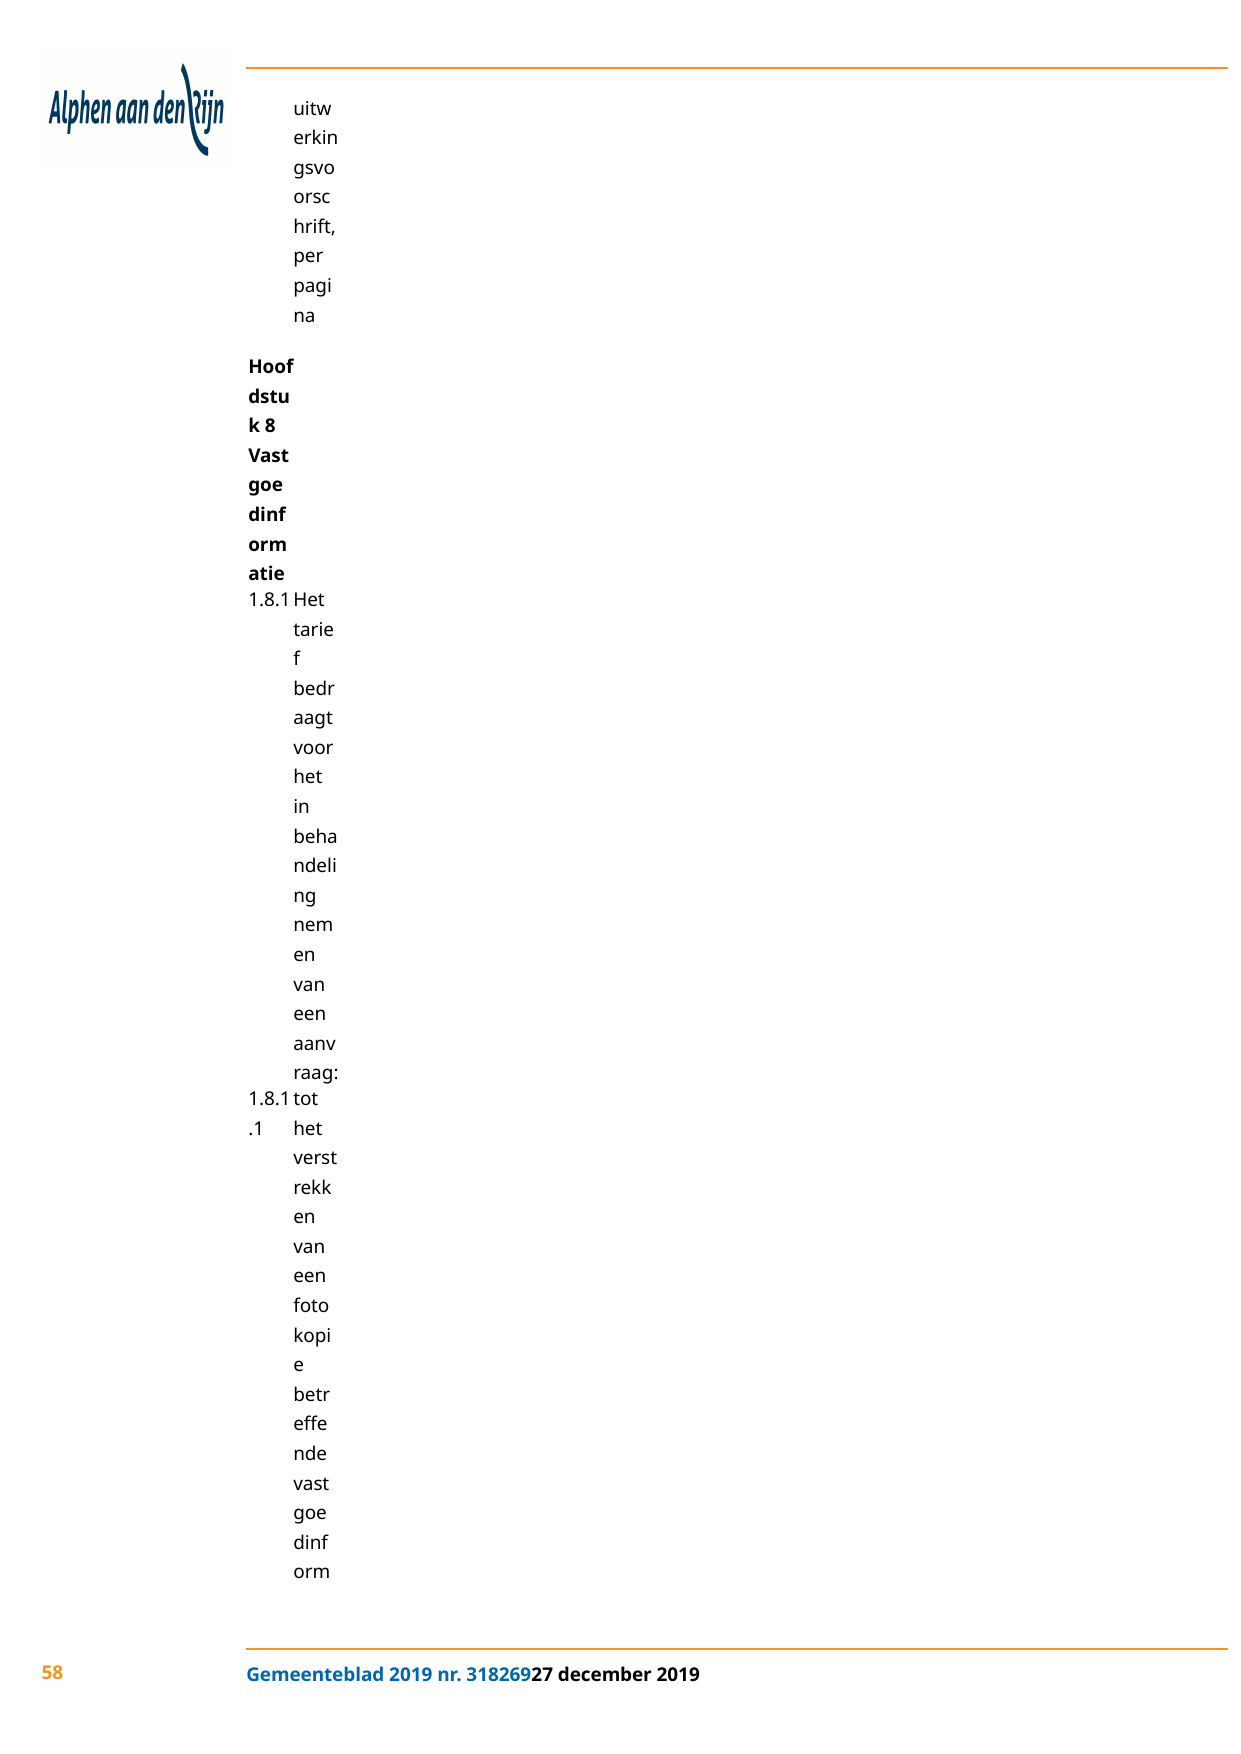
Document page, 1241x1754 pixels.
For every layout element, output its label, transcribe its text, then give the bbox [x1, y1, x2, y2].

table_cell [248, 95, 293, 328]
table_cell [384, 353, 429, 586]
table_cell [338, 586, 383, 1085]
table_cell [293, 353, 338, 586]
table_cell 1.8.1 [248, 586, 293, 1085]
table_cell Hoofdstuk 8 Vastgoedinformatie [248, 353, 293, 586]
table_cell [384, 1085, 429, 1584]
table_cell [384, 586, 429, 1085]
table_cell [384, 328, 429, 353]
table_cell uitwerkingsvoorschrift, per pagina [293, 95, 338, 328]
table_cell tot het verstrekken van een fotokopie betreffende vastgoedinform [293, 1085, 338, 1584]
table_cell 1.8.1.1 [248, 1085, 293, 1584]
table_cell [248, 328, 293, 353]
table_cell [338, 95, 383, 328]
table_cell [293, 328, 338, 353]
table_cell [338, 1085, 383, 1584]
table_cell Het tarief bedraagt voor het in behandeling nemen van een aanvraag: [293, 586, 338, 1085]
table_cell [384, 95, 429, 328]
table_cell [338, 328, 383, 353]
picture [41, 47, 231, 172]
table_cell [338, 353, 383, 586]
